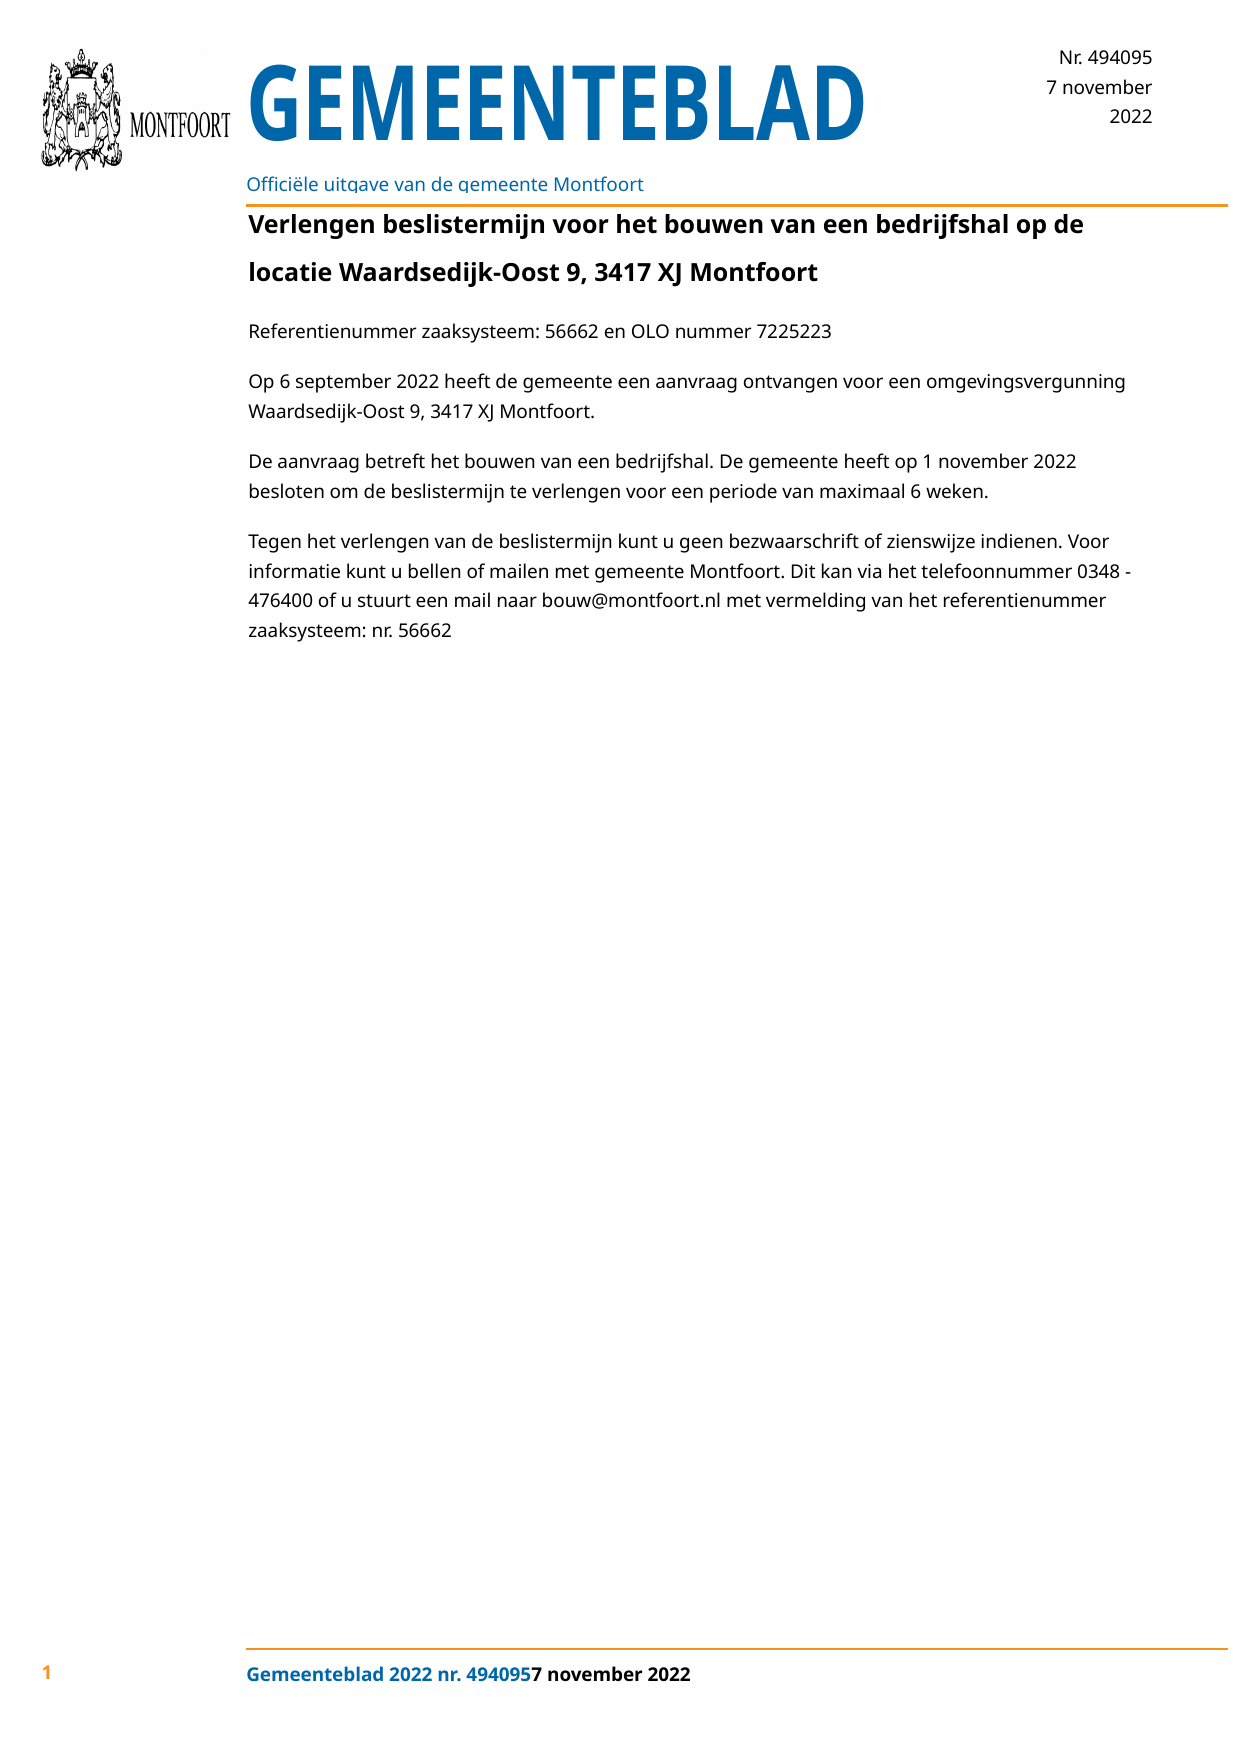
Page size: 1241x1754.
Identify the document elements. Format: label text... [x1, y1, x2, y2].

text Verlengen beslistermijn voor het bouwen van een bedrijfshal op de locatie Waardsedijk-Oost 9, 3417 XJ Montfoort [248, 207, 1152, 288]
text Op 6 september 2022 heeft de gemeente een aanvraag ontvangen voor een omgevingsvergunning Waardsedijk-Oost 9, 3417 XJ Montfoort. [248, 368, 1152, 424]
text De aanvraag betreft het bouwen van een bedrijfshal. De gemeente heeft op 1 november 2022 besloten om de beslistermijn te verlengen voor een periode van maximaal 6 weken. [248, 448, 1152, 504]
picture [41, 47, 231, 172]
text Tegen het verlengen van de beslistermijn kunt u geen bezwaarschrift of zienswijze indienen. Voor informatie kunt u bellen of mailen met gemeente Montfoort. Dit kan via het telefoonnummer 0348 - 476400 of u stuurt een mail naar bouw@montfoort.nl met vermelding van het referentienummer zaaksysteem: nr. 56662 [248, 528, 1152, 643]
text Referentienummer zaaksysteem: 56662 en OLO nummer 7225223 [248, 318, 1152, 344]
